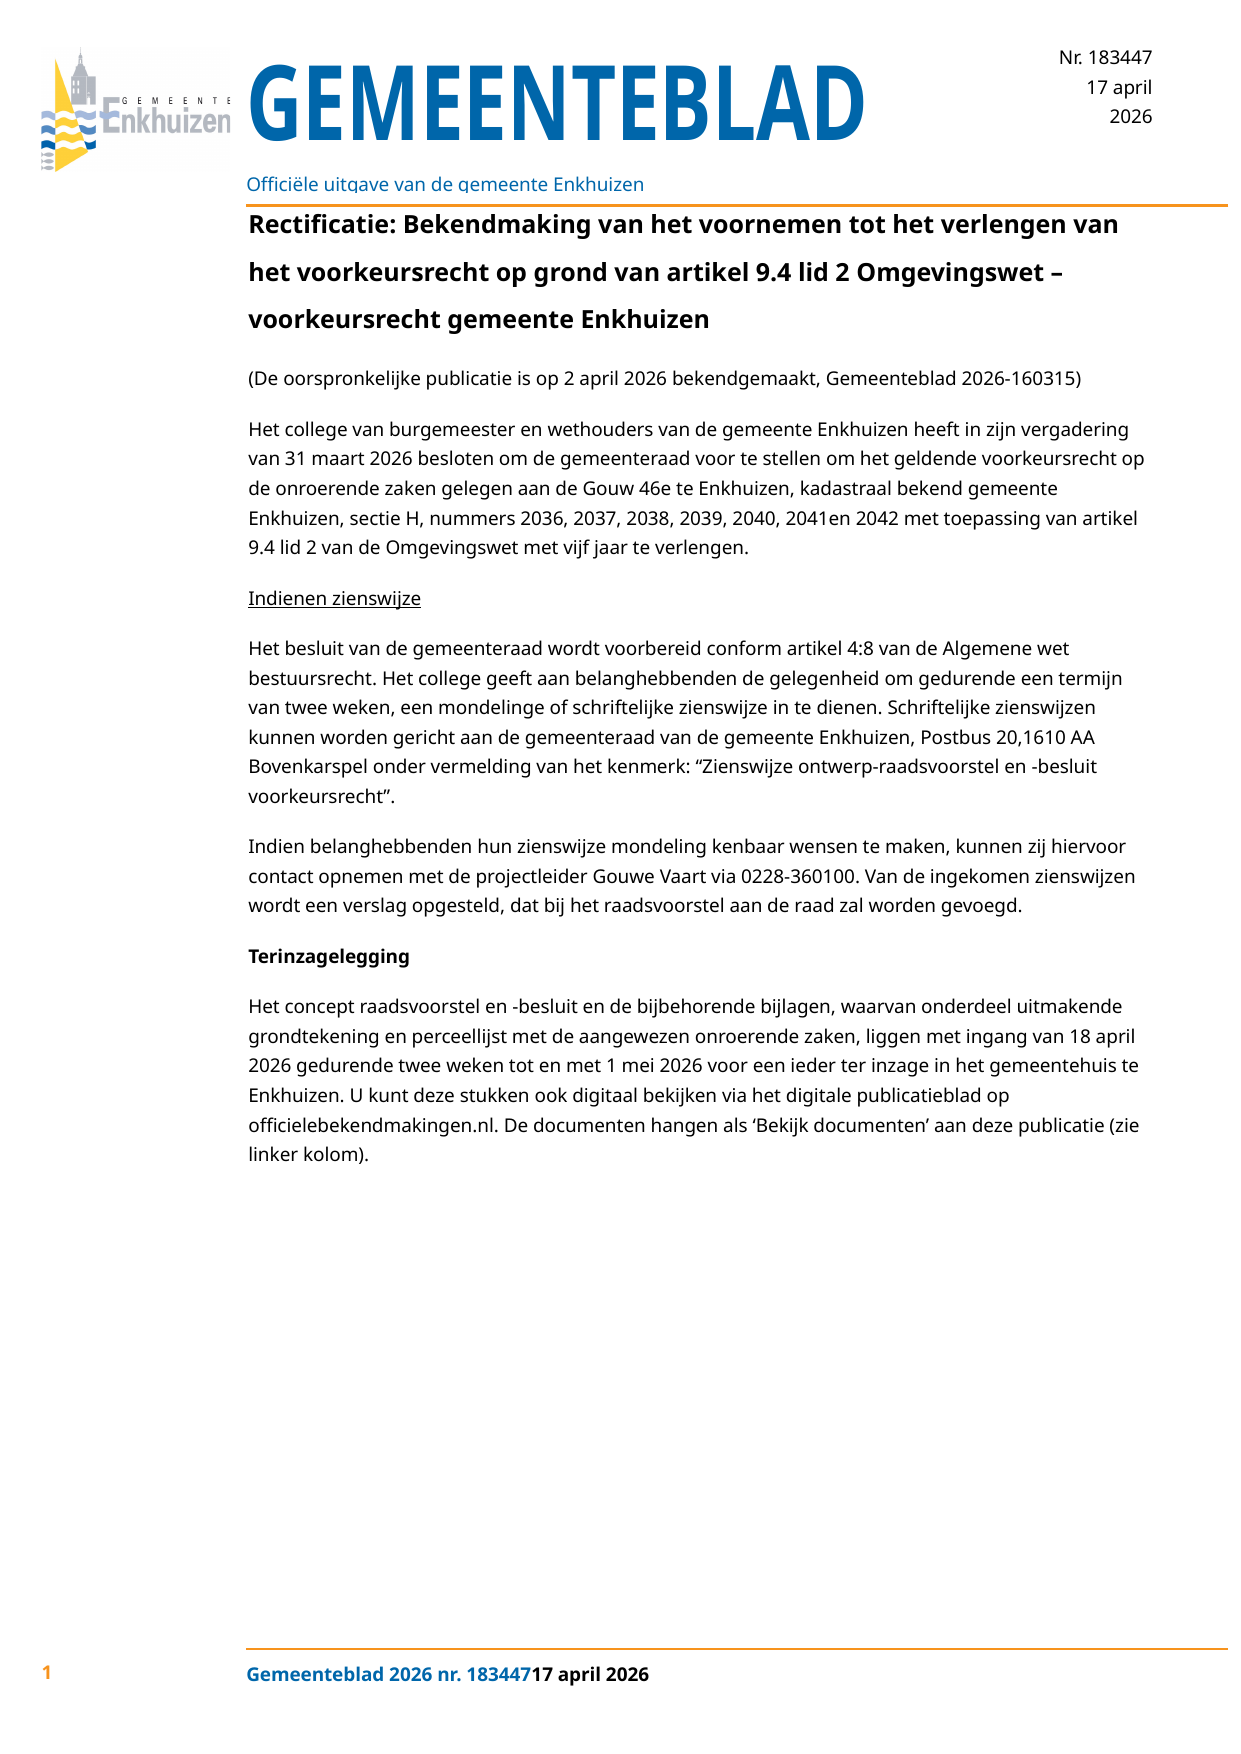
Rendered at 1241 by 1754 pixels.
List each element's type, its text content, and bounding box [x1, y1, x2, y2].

text Indienen zienswijze [248, 585, 1152, 610]
text Het besluit van de gemeenteraad wordt voorbereid conform artikel 4:8 van de Algemene wet bestuursrecht. Het college geeft aan belanghebbenden de gelegenheid om gedurende een termijn van twee weken, een mondelinge of schriftelijke zienswijze in te dienen. Schriftelijke zienswijzen kunnen worden gericht aan de gemeenteraad van de gemeente Enkhuizen, Postbus 20,1610 AA Bovenkarspel onder vermelding van het kenmerk: “Zienswijze ontwerp-raadsvoorstel en -besluit voorkeursrecht”. [248, 635, 1152, 809]
text Het concept raadsvoorstel en -besluit en de bijbehorende bijlagen, waarvan onderdeel uitmakende grondtekening en perceellijst met de aangewezen onroerende zaken, liggen met ingang van 18 april 2026 gedurende twee weken tot en met 1 mei 2026 voor een ieder ter inzage in het gemeentehuis te Enkhuizen. U kunt deze stukken ook digitaal bekijken via het digitale publicatieblad op officielebekendmakingen.nl. De documenten hangen als ‘Bekijk documenten’ aan deze publicatie (zie linker kolom). [248, 993, 1152, 1167]
text Rectificatie: Bekendmaking van het voornemen tot het verlengen van het voorkeursrecht op grond van artikel 9.4 lid 2 Omgevingswet – voorkeursrecht gemeente Enkhuizen [248, 207, 1152, 336]
text Het college van burgemeester en wethouders van de gemeente Enkhuizen heeft in zijn vergadering van 31 maart 2026 besloten om de gemeenteraad voor te stellen om het geldende voorkeursrecht op de onroerende zaken gelegen aan de Gouw 46e te Enkhuizen, kadastraal bekend gemeente Enkhuizen, sectie H, nummers 2036, 2037, 2038, 2039, 2040, 2041en 2042 met toepassing van artikel 9.4 lid 2 van de Omgevingswet met vijf jaar te verlengen. [248, 416, 1152, 560]
text (De oorspronkelijke publicatie is op 2 april 2026 bekendgemaakt, Gemeenteblad 2026-160315) [248, 366, 1152, 391]
picture [41, 47, 231, 172]
text Terinzagelegging [248, 943, 1152, 969]
text Indien belanghebbenden hun zienswijze mondeling kenbaar wensen te maken, kunnen zij hiervoor contact opnemen met de projectleider Gouwe Vaart via 0228-360100. Van de ingekomen zienswijzen wordt een verslag opgesteld, dat bij het raadsvoorstel aan de raad zal worden gevoegd. [248, 833, 1152, 918]
